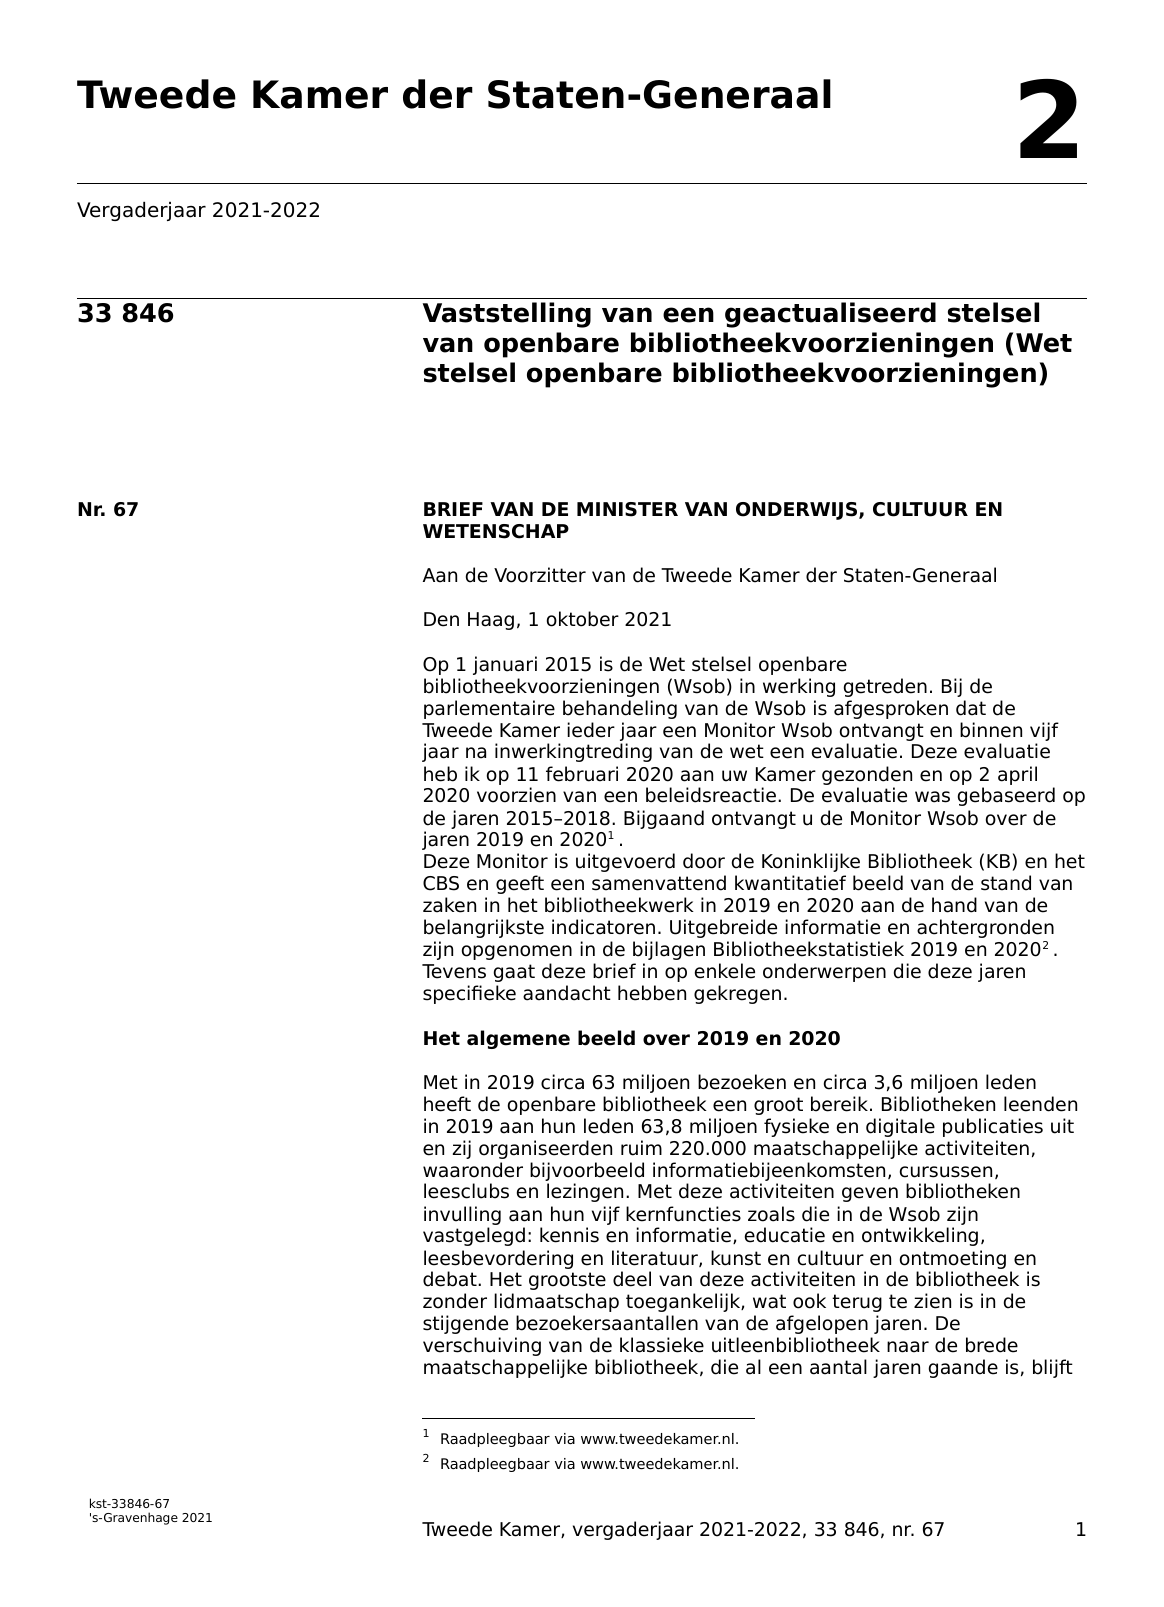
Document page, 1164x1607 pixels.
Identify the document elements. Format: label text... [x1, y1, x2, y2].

subtitle Nr. 67 BRIEF VAN DE MINISTER VAN ONDERWIJS, CULTUUR EN WETENSCHAP [77, 499, 1087, 543]
table_header 2 [886, 59, 1087, 183]
subtitle Het algemene beeld over 2019 en 2020 [422, 1027, 1087, 1049]
text 's-Gravenhage 2021 [88, 1511, 323, 1525]
text Op 1 januari 2015 is de Wet stelsel openbare bibliotheekvoorzieningen (Wsob) in werking getreden. Bij de parlementaire behandeling van de Wsob is afgesproken dat de Tweede Kamer ieder jaar een Monitor Wsob ontvangt en binnen vijf jaar na inwerkingtreding van de wet een evaluatie. Deze evaluatie heb ik op 11 februari 2020 aan uw Kamer gezonden en op 2 april 2020 voorzien van een beleidsreactie. De evaluatie was gebaseerd op de jaren 2015–2018. Bijgaand ontvangt u de Monitor Wsob over de jaren 2019 en 2020. [422, 653, 1087, 851]
text kst-33846-67 [88, 1497, 323, 1511]
text Deze Monitor is uitgevoerd door de Koninklijke Bibliotheek (KB) en het CBS en geeft een samenvattend kwantitatief beeld van de stand van zaken in het bibliotheekwerk in 2019 en 2020 aan de hand van de belangrijkste indicatoren. Uitgebreide informatie en achtergronden zijn opgenomen in de bijlagen Bibliotheekstatistiek 2019 en 2020. Tevens gaat deze brief in op enkele onderwerpen die deze jaren specifieke aandacht hebben gekregen. [422, 851, 1087, 1005]
text Aan de Voorzitter van de Tweede Kamer der Staten-Generaal [422, 565, 1087, 587]
text Met in 2019 circa 63 miljoen bezoeken en circa 3,6 miljoen leden heeft de openbare bibliotheek een groot bereik. Bibliotheken leenden in 2019 aan hun leden 63,8 miljoen fysieke en digitale publicaties uit en zij organiseerden ruim 220.000 maatschappelijke activiteiten, waaronder bijvoorbeeld informatiebijeenkomsten, cursussen, leesclubs en lezingen. Met deze activiteiten geven bibliotheken invulling aan hun vijf kernfuncties zoals die in de Wsob zijn vastgelegd: kennis en informatie, educatie en ontwikkeling, leesbevordering en literatuur, kunst en cultuur en ontmoeting en debat. Het grootste deel van deze activiteiten in de bibliotheek is zonder lidmaatschap toegankelijk, wat ook terug te zien is in de stijgende bezoekersaantallen van de afgelopen jaren. De verschuiving van de klassieke uitleenbibliotheek naar de brede maatschappelijke bibliotheek, die al een aantal jaren gaande is, blijft [422, 1072, 1087, 1379]
text Raadpleegbaar via www.tweedekamer.nl. [422, 1452, 1087, 1474]
table_header Tweede Kamer der Staten-Generaal [77, 59, 886, 183]
table_cell Vergaderjaar 2021-2022 [77, 184, 1087, 298]
subtitle 33 846 Vaststelling van een geactualiseerd stelsel van openbare bibliotheekvoorzieningen (Wet stelsel openbare bibliotheekvoorzieningen) [77, 299, 1087, 388]
text Den Haag, 1 oktober 2021 [422, 609, 1087, 631]
text Raadpleegbaar via www.tweedekamer.nl. [422, 1427, 1087, 1449]
